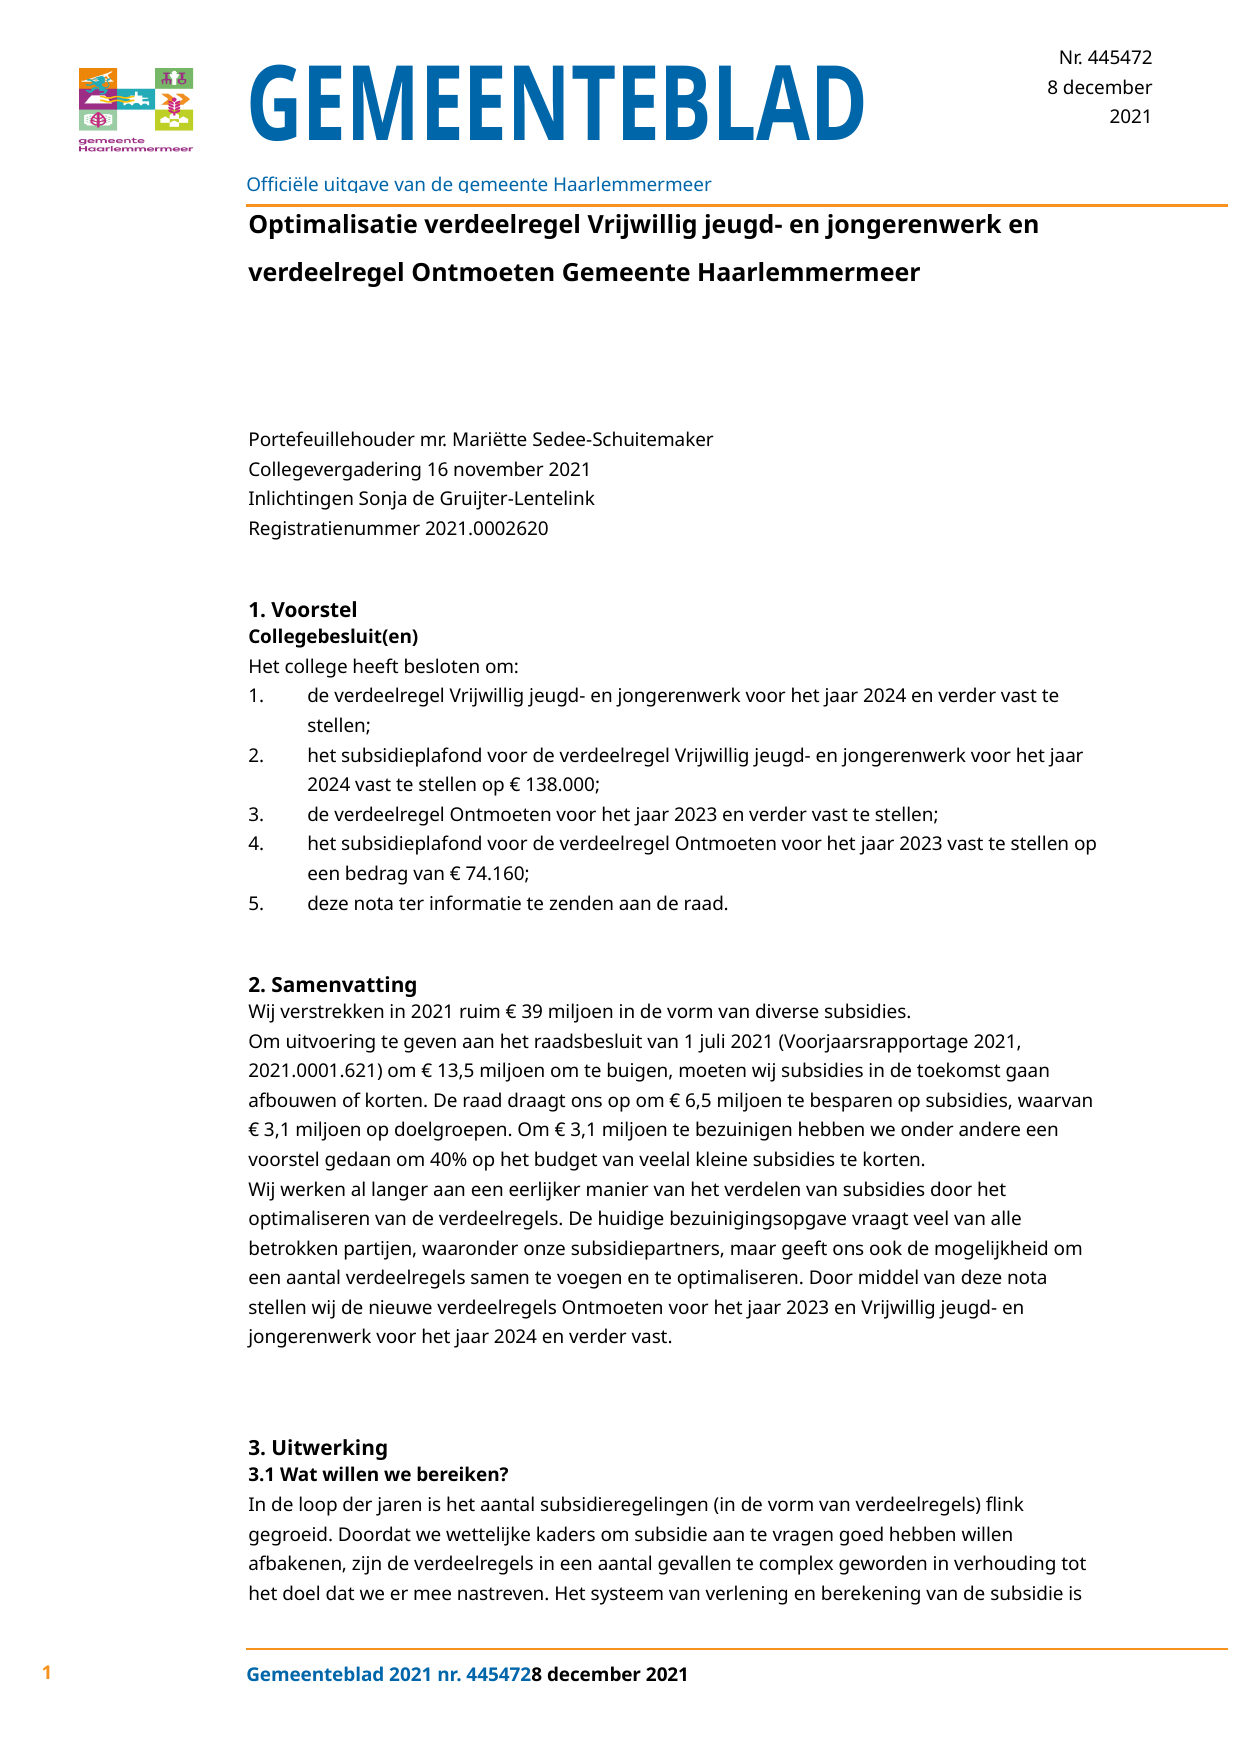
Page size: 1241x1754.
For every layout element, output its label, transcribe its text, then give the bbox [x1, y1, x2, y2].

text Portefeuillehouder mr. Mariëtte Sedee-Schuitemaker [248, 426, 1152, 452]
list het subsidieplafond voor de verdeelregel Vrijwillig jeugd- en jongerenwerk voor het jaar [248, 742, 1152, 768]
text Collegevergadering 16 november 2021 [248, 456, 1152, 482]
list een bedrag van € 74.160; [248, 860, 1152, 886]
text 3.1 Wat willen we bereiken? [248, 1462, 1152, 1487]
text Om uitvoering te geven aan het raadsbesluit van 1 juli 2021 (Voorjaarsrapportage 2021, [248, 1028, 1152, 1053]
text In de loop der jaren is het aantal subsidieregelingen (in de vorm van verdeelregels) flink [248, 1491, 1152, 1517]
text € 3,1 miljoen op doelgroepen. Om € 3,1 miljoen te bezuinigen hebben we onder andere een [248, 1117, 1152, 1142]
text het doel dat we er mee nastreven. Het systeem van verlening en berekening van de subsidie is [248, 1580, 1152, 1606]
text gegroeid. Doordat we wettelijke kaders om subsidie aan te vragen goed hebben willen [248, 1521, 1152, 1547]
text jongerenwerk voor het jaar 2024 en verder vast. [248, 1324, 1152, 1349]
text Optimalisatie verdeelregel Vrijwillig jeugd- en jongerenwerk en verdeelregel Ontmoeten Gemeente Haarlemmermeer [248, 207, 1152, 288]
text stellen wij de nieuwe verdeelregels Ontmoeten voor het jaar 2023 en Vrijwillig jeugd- en [248, 1294, 1152, 1320]
text een aantal verdeelregels samen te voegen en te optimaliseren. Door middel van deze nota [248, 1264, 1152, 1290]
list de verdeelregel Vrijwillig jeugd- en jongerenwerk voor het jaar 2024 en verder vast te [248, 683, 1152, 708]
list de verdeelregel Ontmoeten voor het jaar 2023 en verder vast te stellen; [248, 801, 1152, 827]
text Registratienummer 2021.0002620 [248, 515, 1152, 541]
picture [41, 47, 231, 172]
text betrokken partijen, waaronder onze subsidiepartners, maar geeft ons ook de mogelijkheid om [248, 1235, 1152, 1261]
text 2021.0001.621) om € 13,5 miljoen om te buigen, moeten wij subsidies in de toekomst gaan [248, 1057, 1152, 1083]
text Inlichtingen Sonja de Gruijter-Lentelink [248, 486, 1152, 511]
text optimaliseren van de verdeelregels. De huidige bezuinigingsopgave vraagt veel van alle [248, 1205, 1152, 1231]
text Wij werken al langer aan een eerlijker manier van het verdelen van subsidies door het [248, 1176, 1152, 1201]
text 2. Samenvatting [248, 970, 1152, 998]
text Collegebesluit(en) [248, 623, 1152, 649]
text voorstel gedaan om 40% op het budget van veelal kleine subsidies te korten. [248, 1146, 1152, 1172]
text Wij verstrekken in 2021 ruim € 39 miljoen in de vorm van diverse subsidies. [248, 998, 1152, 1024]
text 1. Voorstel [248, 595, 1152, 623]
text Het college heeft besloten om: [248, 653, 1152, 679]
list het subsidieplafond voor de verdeelregel Ontmoeten voor het jaar 2023 vast te stellen op [248, 831, 1152, 856]
list 2024 vast te stellen op € 138.000; [248, 771, 1152, 797]
list stellen; [248, 712, 1152, 738]
text 3. Uitwerking [248, 1433, 1152, 1462]
text afbakenen, zijn de verdeelregels in een aantal gevallen te complex geworden in verhouding tot [248, 1550, 1152, 1576]
text afbouwen of korten. De raad draagt ons op om € 6,5 miljoen te besparen op subsidies, waarvan [248, 1087, 1152, 1113]
list deze nota ter informatie te zenden aan de raad. [248, 890, 1152, 916]
